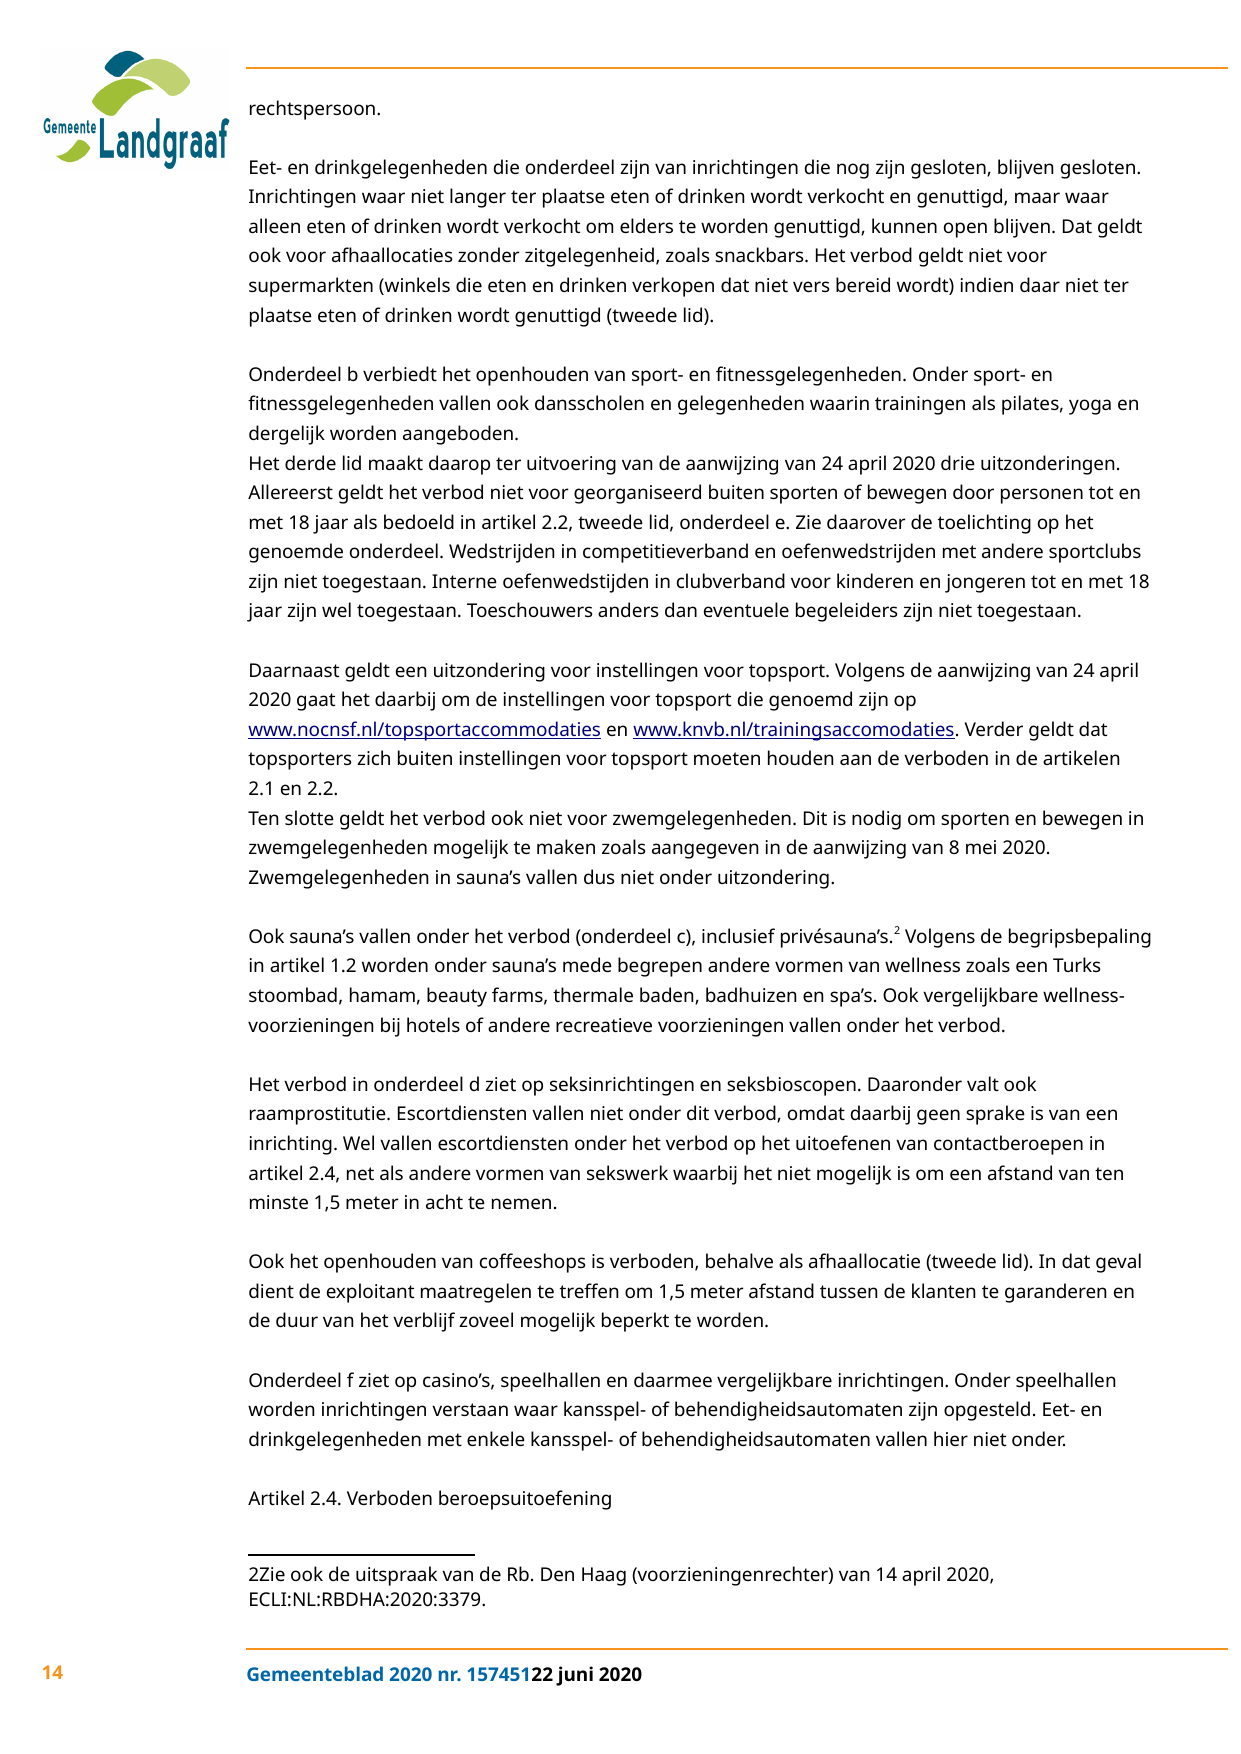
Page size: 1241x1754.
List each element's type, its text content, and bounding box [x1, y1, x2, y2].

text Ten slotte geldt het verbod ook niet voor zwemgelegenheden. Dit is nodig om sporten en bewegen in zwemgelegenheden mogelijk te maken zoals aangegeven in de aanwijzing van 8 mei 2020. Zwemgelegenheden in sauna’s vallen dus niet onder uitzondering. [248, 805, 1152, 890]
text Eet- en drinkgelegenheden die onderdeel zijn van inrichtingen die nog zijn gesloten, blijven gesloten. Inrichtingen waar niet langer ter plaatse eten of drinken wordt verkocht en genuttigd, maar waar alleen eten of drinken wordt verkocht om elders te worden genuttigd, kunnen open blijven. Dat geldt ook voor afhaallocaties zonder zitgelegenheid, zoals snackbars. Het verbod geldt niet voor supermarkten (winkels die eten en drinken verkopen dat niet vers bereid wordt) indien daar niet ter plaatse eten of drinken wordt genuttigd (tweede lid). [248, 154, 1152, 328]
text rechtspersoon. [248, 95, 1152, 121]
text Zie ook de uitspraak van de Rb. Den Haag (voorzieningenrechter) van 14 april 2020, ECLI:NL:RBDHA:2020:3379. [248, 1561, 1152, 1612]
text Onderdeel f ziet op casino’s, speelhallen en daarmee vergelijkbare inrichtingen. Onder speelhallen worden inrichtingen verstaan waar kansspel- of behendigheidsautomaten zijn opgesteld. Eet- en drinkgelegenheden met enkele kansspel- of behendigheidsautomaten vallen hier niet onder. [248, 1367, 1152, 1452]
text Ook sauna’s vallen onder het verbod (onderdeel c), inclusief privésauna’s. Volgens de begripsbepaling in artikel 1.2 worden onder sauna’s mede begrepen andere vormen van wellness zoals een Turks stoombad, hamam, beauty farms, thermale baden, badhuizen en spa’s. Ook vergelijkbare wellness-voorzieningen bij hotels of andere recreatieve voorzieningen vallen onder het verbod. [248, 923, 1152, 1038]
text Onderdeel b verbiedt het openhouden van sport- en fitnessgelegenheden. Onder sport- en fitnessgelegenheden vallen ook dansscholen en gelegenheden waarin trainingen als pilates, yoga en dergelijk worden aangeboden. [248, 361, 1152, 446]
text Artikel 2.4. Verboden beroepsuitoefening [248, 1485, 1152, 1511]
text Ook het openhouden van coffeeshops is verboden, behalve als afhaallocatie (tweede lid). In dat geval dient de exploitant maatregelen te treffen om 1,5 meter afstand tussen de klanten te garanderen en de duur van het verblijf zoveel mogelijk beperkt te worden. [248, 1248, 1152, 1333]
text Het verbod in onderdeel d ziet op seksinrichtingen en seksbioscopen. Daaronder valt ook raamprostitutie. Escortdiensten vallen niet onder dit verbod, omdat daarbij geen sprake is van een inrichting. Wel vallen escortdiensten onder het verbod op het uitoefenen van contactberoepen in artikel 2.4, net als andere vormen van sekswerk waarbij het niet mogelijk is om een afstand van ten minste 1,5 meter in acht te nemen. [248, 1071, 1152, 1215]
text Het derde lid maakt daarop ter uitvoering van de aanwijzing van 24 april 2020 drie uitzonderingen. Allereerst geldt het verbod niet voor georganiseerd buiten sporten of bewegen door personen tot en met 18 jaar als bedoeld in artikel 2.2, tweede lid, onderdeel e. Zie daarover de toelichting op het genoemde onderdeel. Wedstrijden in competitieverband en oefenwedstrijden met andere sportclubs zijn niet toegestaan. Interne oefenwedstijden in clubverband voor kinderen en jongeren tot en met 18 jaar zijn wel toegestaan. Toeschouwers anders dan eventuele begeleiders zijn niet toegestaan. [248, 450, 1152, 623]
text Daarnaast geldt een uitzondering voor instellingen voor topsport. Volgens de aanwijzing van 24 april 2020 gaat het daarbij om de instellingen voor topsport die genoemd zijn op www.nocnsf.nl/topsportaccommodaties en www.knvb.nl/trainingsaccomodaties. Verder geldt dat topsporters zich buiten instellingen voor topsport moeten houden aan de verboden in de artikelen 2.1 en 2.2. [248, 657, 1152, 801]
picture [41, 47, 231, 172]
